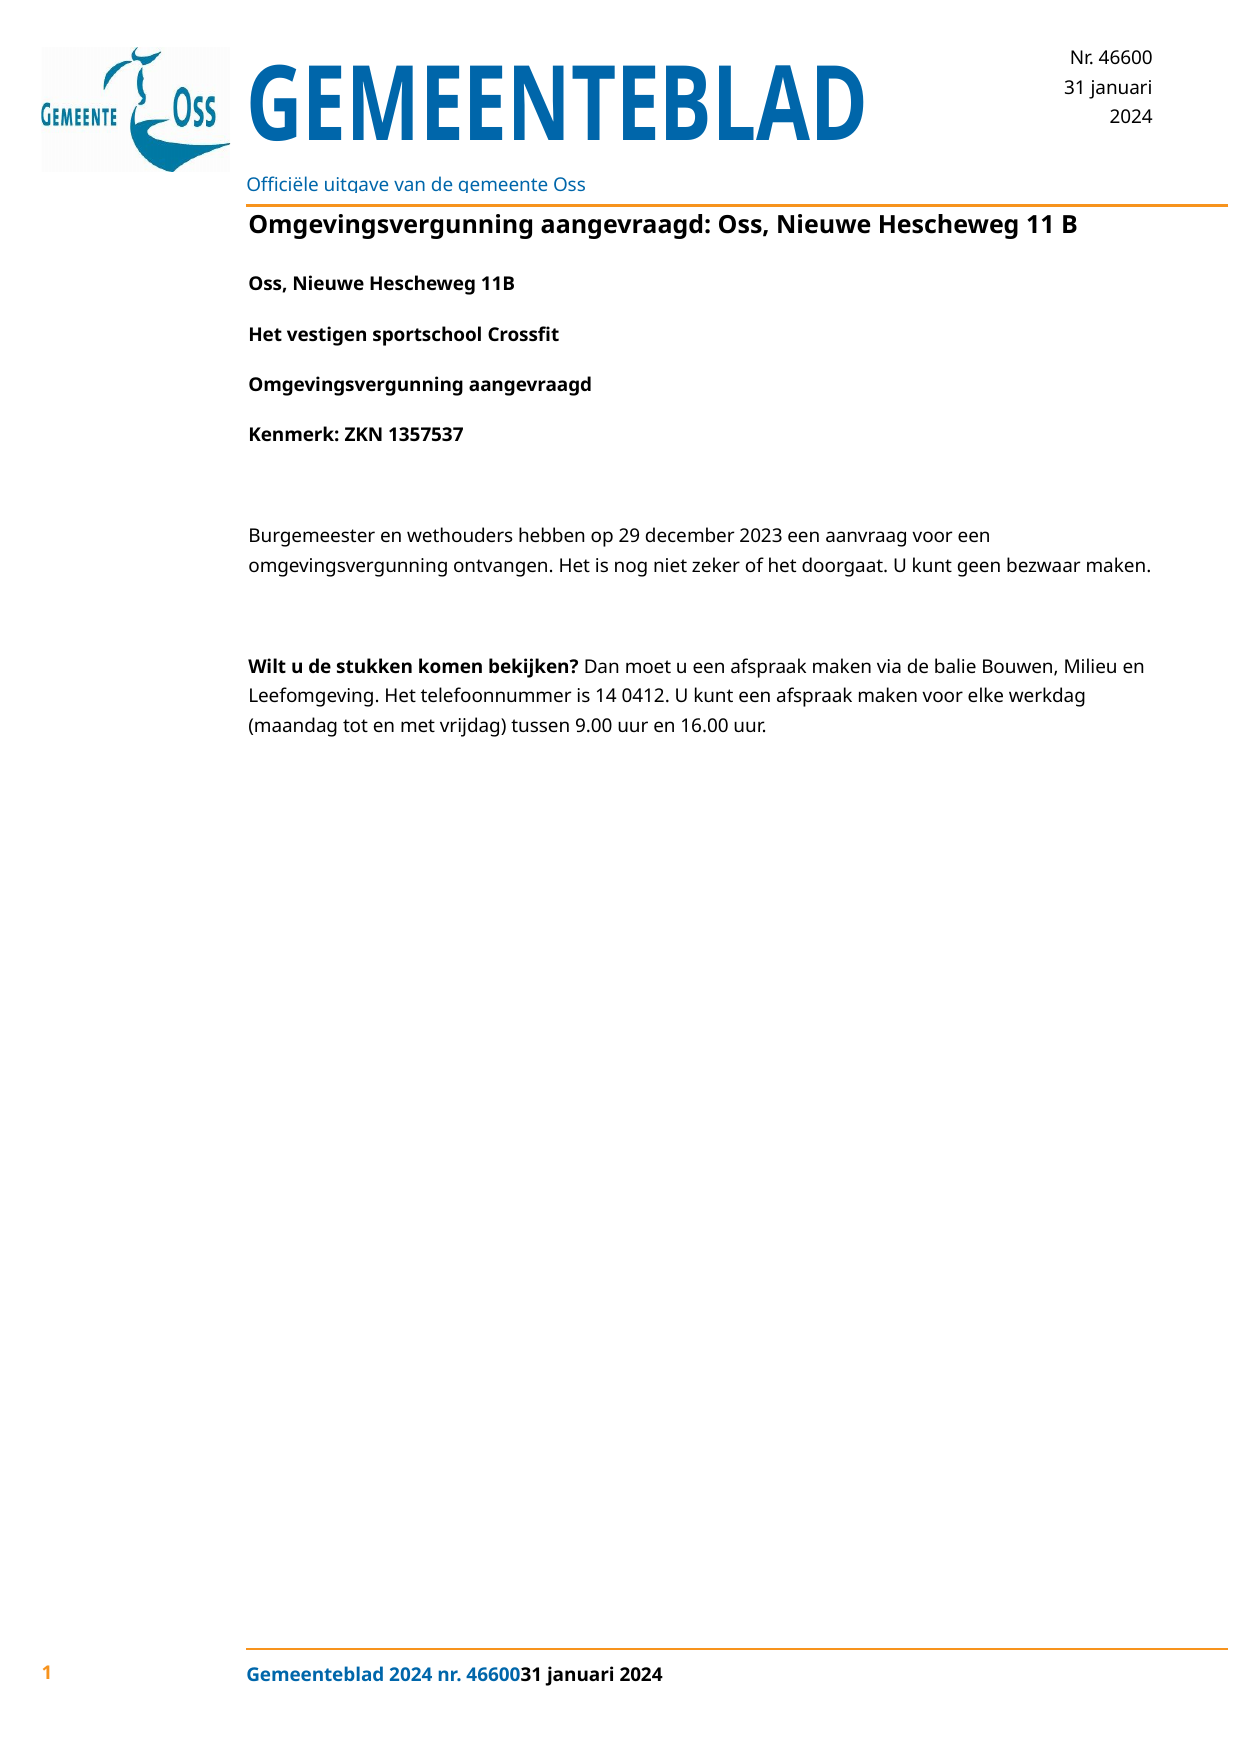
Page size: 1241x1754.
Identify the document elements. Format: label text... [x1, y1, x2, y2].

picture [41, 47, 231, 172]
text Burgemeester en wethouders hebben op 29 december 2023 een aanvraag voor een omgevingsvergunning ontvangen. Het is nog niet zeker of het doorgaat. U kunt geen bezwaar maken. [248, 522, 1152, 578]
text Omgevingsvergunning aangevraagd [248, 371, 1152, 397]
text Het vestigen sportschool Crossfit [248, 321, 1152, 346]
text Oss, Nieuwe Hescheweg 11B [248, 270, 1152, 296]
text Omgevingsvergunning aangevraagd: Oss, Nieuwe Hescheweg 11 B [248, 207, 1152, 241]
text Wilt u de stukken komen bekijken? Dan moet u een afspraak maken via de balie Bouwen, Milieu en Leefomgeving. Het telefoonnummer is 14 0412. U kunt een afspraak maken voor elke werkdag (maandag tot en met vrijdag) tussen 9.00 uur en 16.00 uur. [248, 653, 1152, 738]
text Kenmerk: ZKN 1357537 [248, 422, 1152, 447]
